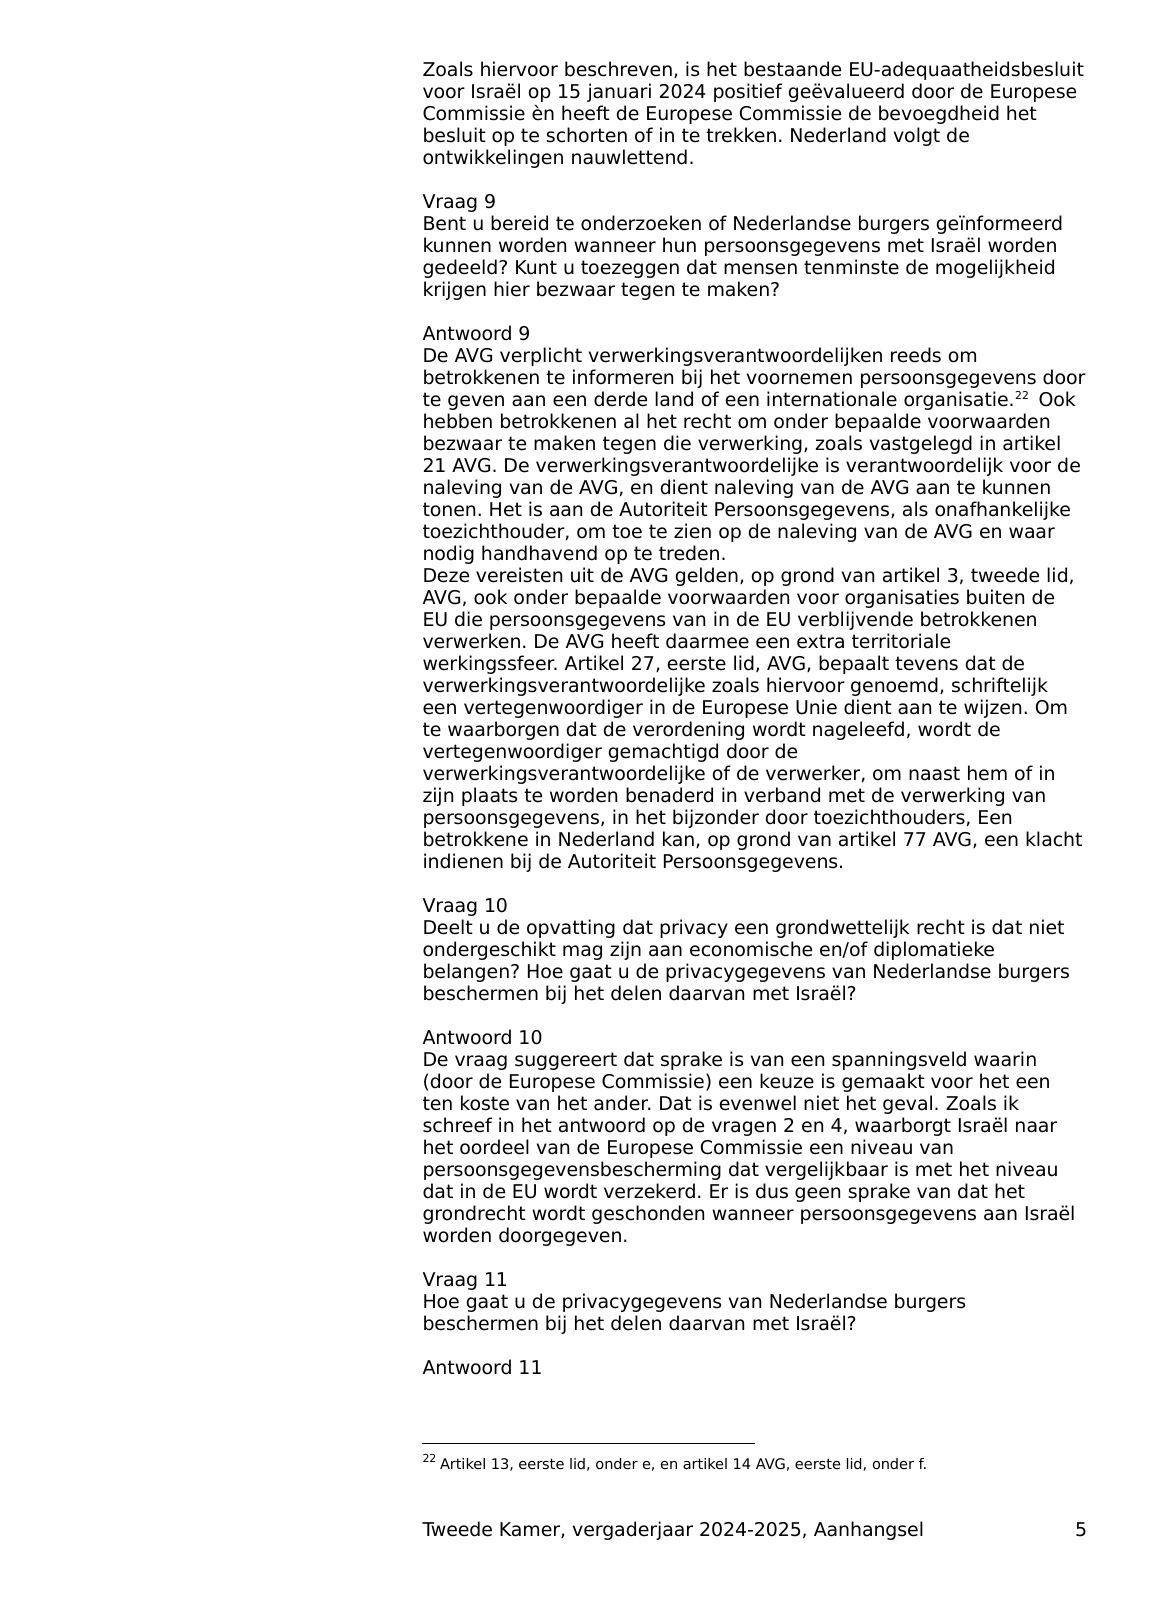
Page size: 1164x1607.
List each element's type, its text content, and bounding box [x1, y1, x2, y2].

text Hoe gaat u de privacygegevens van Nederlandse burgers beschermen bij het delen daarvan met Israël? [422, 1291, 1087, 1335]
text De vraag suggereert dat sprake is van een spanningsveld waarin (door de Europese Commissie) een keuze is gemaakt voor het een ten koste van het ander. Dat is evenwel niet het geval. Zoals ik schreef in het antwoord op de vragen 2 en 4, waarborgt Israël naar het oordeel van de Europese Commissie een niveau van persoonsgegevensbescherming dat vergelijkbaar is met het niveau dat in de EU wordt verzekerd. Er is dus geen sprake van dat het grondrecht wordt geschonden wanneer persoonsgegevens aan Israël worden doorgegeven. [422, 1049, 1087, 1247]
text Deze vereisten uit de AVG gelden, op grond van artikel 3, tweede lid, AVG, ook onder bepaalde voorwaarden voor organisaties buiten de EU die persoonsgegevens van in de EU verblijvende betrokkenen verwerken. De AVG heeft daarmee een extra territoriale werkingssfeer. Artikel 27, eerste lid, AVG, bepaalt tevens dat de verwerkingsverantwoordelijke zoals hiervoor genoemd, schriftelijk een vertegenwoordiger in de Europese Unie dient aan te wijzen. Om te waarborgen dat de verordening wordt nageleefd, wordt de vertegenwoordiger gemachtigd door de verwerkingsverantwoordelijke of de verwerker, om naast hem of in zijn plaats te worden benaderd in verband met de verwerking van persoonsgegevens, in het bijzonder door toezichthouders, Een betrokkene in Nederland kan, op grond van artikel 77 AVG, een klacht indienen bij de Autoriteit Persoonsgegevens. [422, 565, 1087, 873]
text Antwoord 11 [422, 1357, 1087, 1379]
text Antwoord 9 [422, 323, 1087, 345]
text Vraag 10 [422, 895, 1087, 917]
text De AVG verplicht verwerkingsverantwoordelijken reeds om betrokkenen te informeren bij het voornemen persoonsgegevens door te geven aan een derde land of een internationale organisatie. Ook hebben betrokkenen al het recht om onder bepaalde voorwaarden bezwaar te maken tegen die verwerking, zoals vastgelegd in artikel 21 AVG. De verwerkingsverantwoordelijke is verantwoordelijk voor de naleving van de AVG, en dient naleving van de AVG aan te kunnen tonen. Het is aan de Autoriteit Persoonsgegevens, als onafhankelijke toezichthouder, om toe te zien op de naleving van de AVG en waar nodig handhavend op te treden. [422, 345, 1087, 565]
text Zoals hiervoor beschreven, is het bestaande EU-adequaatheidsbesluit voor Israël op 15 januari 2024 positief geëvalueerd door de Europese Commissie èn heeft de Europese Commissie de bevoegdheid het besluit op te schorten of in te trekken. Nederland volgt de ontwikkelingen nauwlettend. [422, 59, 1087, 169]
text Deelt u de opvatting dat privacy een grondwettelijk recht is dat niet ondergeschikt mag zijn aan economische en/of diplomatieke belangen? Hoe gaat u de privacygegevens van Nederlandse burgers beschermen bij het delen daarvan met Israël? [422, 917, 1087, 1005]
text Bent u bereid te onderzoeken of Nederlandse burgers geïnformeerd kunnen worden wanneer hun persoonsgegevens met Israël worden gedeeld? Kunt u toezeggen dat mensen tenminste de mogelijkheid krijgen hier bezwaar tegen te maken? [422, 213, 1087, 301]
text Vraag 11 [422, 1269, 1087, 1291]
text Antwoord 10 [422, 1027, 1087, 1049]
text Artikel 13, eerste lid, onder e, en artikel 14 AVG, eerste lid, onder f. [422, 1452, 1087, 1474]
text Vraag 9 [422, 191, 1087, 213]
